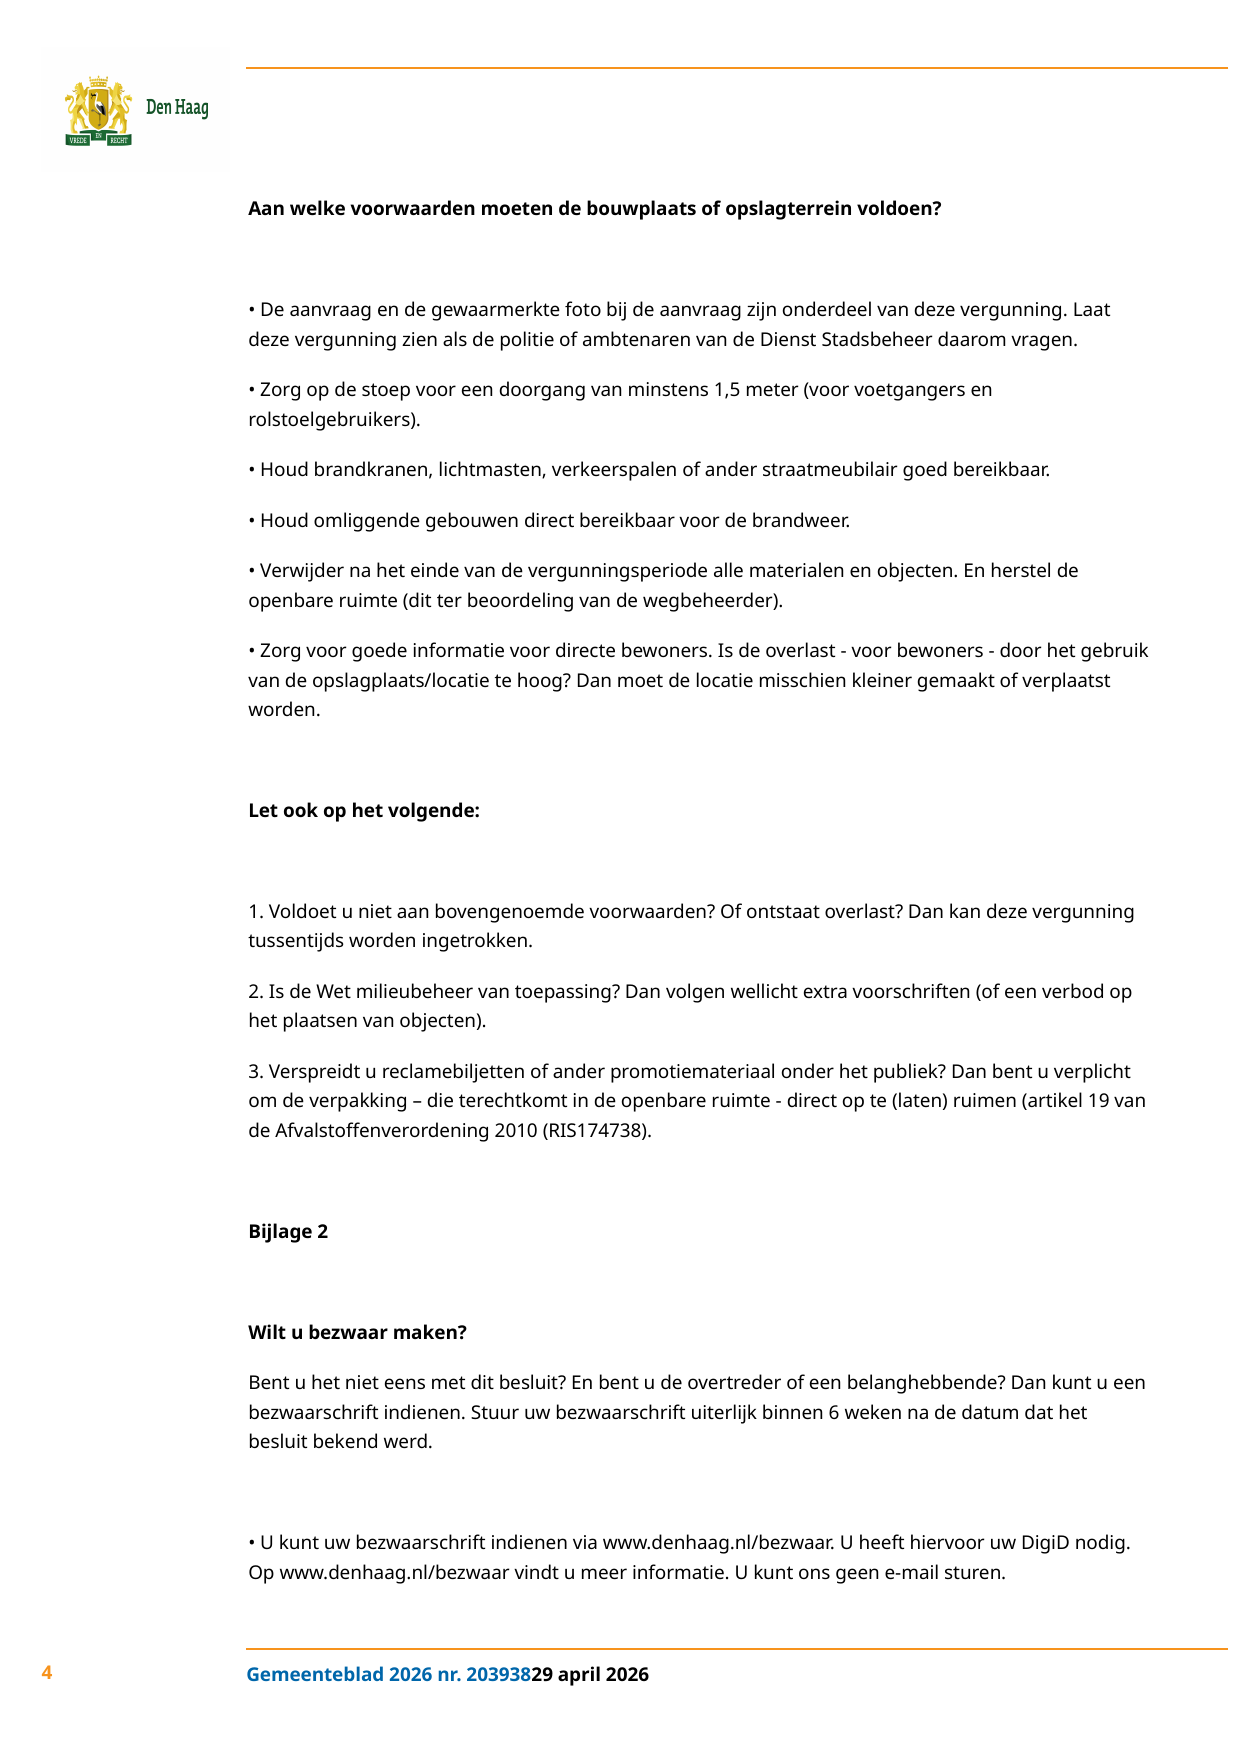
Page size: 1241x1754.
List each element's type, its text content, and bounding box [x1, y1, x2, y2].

text Wilt u bezwaar maken? [248, 1319, 1152, 1345]
text • U kunt uw bezwaarschrift indienen via www.denhaag.nl/bezwaar. U heeft hiervoor uw DigiD nodig. Op www.denhaag.nl/bezwaar vindt u meer informatie. U kunt ons geen e-mail sturen. [248, 1529, 1152, 1585]
text Let ook op het volgende: [248, 797, 1152, 823]
picture [41, 47, 231, 172]
text • Zorg op de stoep voor een doorgang van minstens 1,5 meter (voor voetgangers en rolstoelgebruikers). [248, 376, 1152, 432]
text Aan welke voorwaarden moeten de bouwplaats of opslagterrein voldoen? [248, 196, 1152, 221]
text • Zorg voor goede informatie voor directe bewoners. Is de overlast - voor bewoners - door het gebruik van de opslagplaats/locatie te hoog? Dan moet de locatie misschien kleiner gemaakt of verplaatst worden. [248, 637, 1152, 722]
text Bijlage 2 [248, 1218, 1152, 1244]
text • Houd brandkranen, lichtmasten, verkeerspalen of ander straatmeubilair goed bereikbaar. [248, 456, 1152, 482]
text 1. Voldoet u niet aan bovengenoemde voorwaarden? Of ontstaat overlast? Dan kan deze vergunning tussentijds worden ingetrokken. [248, 898, 1152, 953]
text • Verwijder na het einde van de vergunningsperiode alle materialen en objecten. En herstel de openbare ruimte (dit ter beoordeling van de wegbeheerder). [248, 557, 1152, 613]
text • De aanvraag en de gewaarmerkte foto bij de aanvraag zijn onderdeel van deze vergunning. Laat deze vergunning zien als de politie of ambtenaren van de Dienst Stadsbeheer daarom vragen. [248, 296, 1152, 352]
text • Houd omliggende gebouwen direct bereikbaar voor de brandweer. [248, 507, 1152, 533]
text 3. Verspreidt u reclamebiljetten of ander promotiemateriaal onder het publiek? Dan bent u verplicht om de verpakking – die terechtkomt in de openbare ruimte - direct op te (laten) ruimen (artikel 19 van de Afvalstoffenverordening 2010 (RIS174738). [248, 1058, 1152, 1143]
text 2. Is de Wet milieubeheer van toepassing? Dan volgen wellicht extra voorschriften (of een verbod op het plaatsen van objecten). [248, 978, 1152, 1033]
text Bent u het niet eens met dit besluit? En bent u de overtreder of een belanghebbende? Dan kunt u een bezwaarschrift indienen. Stuur uw bezwaarschrift uiterlijk binnen 6 weken na de datum dat het besluit bekend werd. [248, 1369, 1152, 1454]
